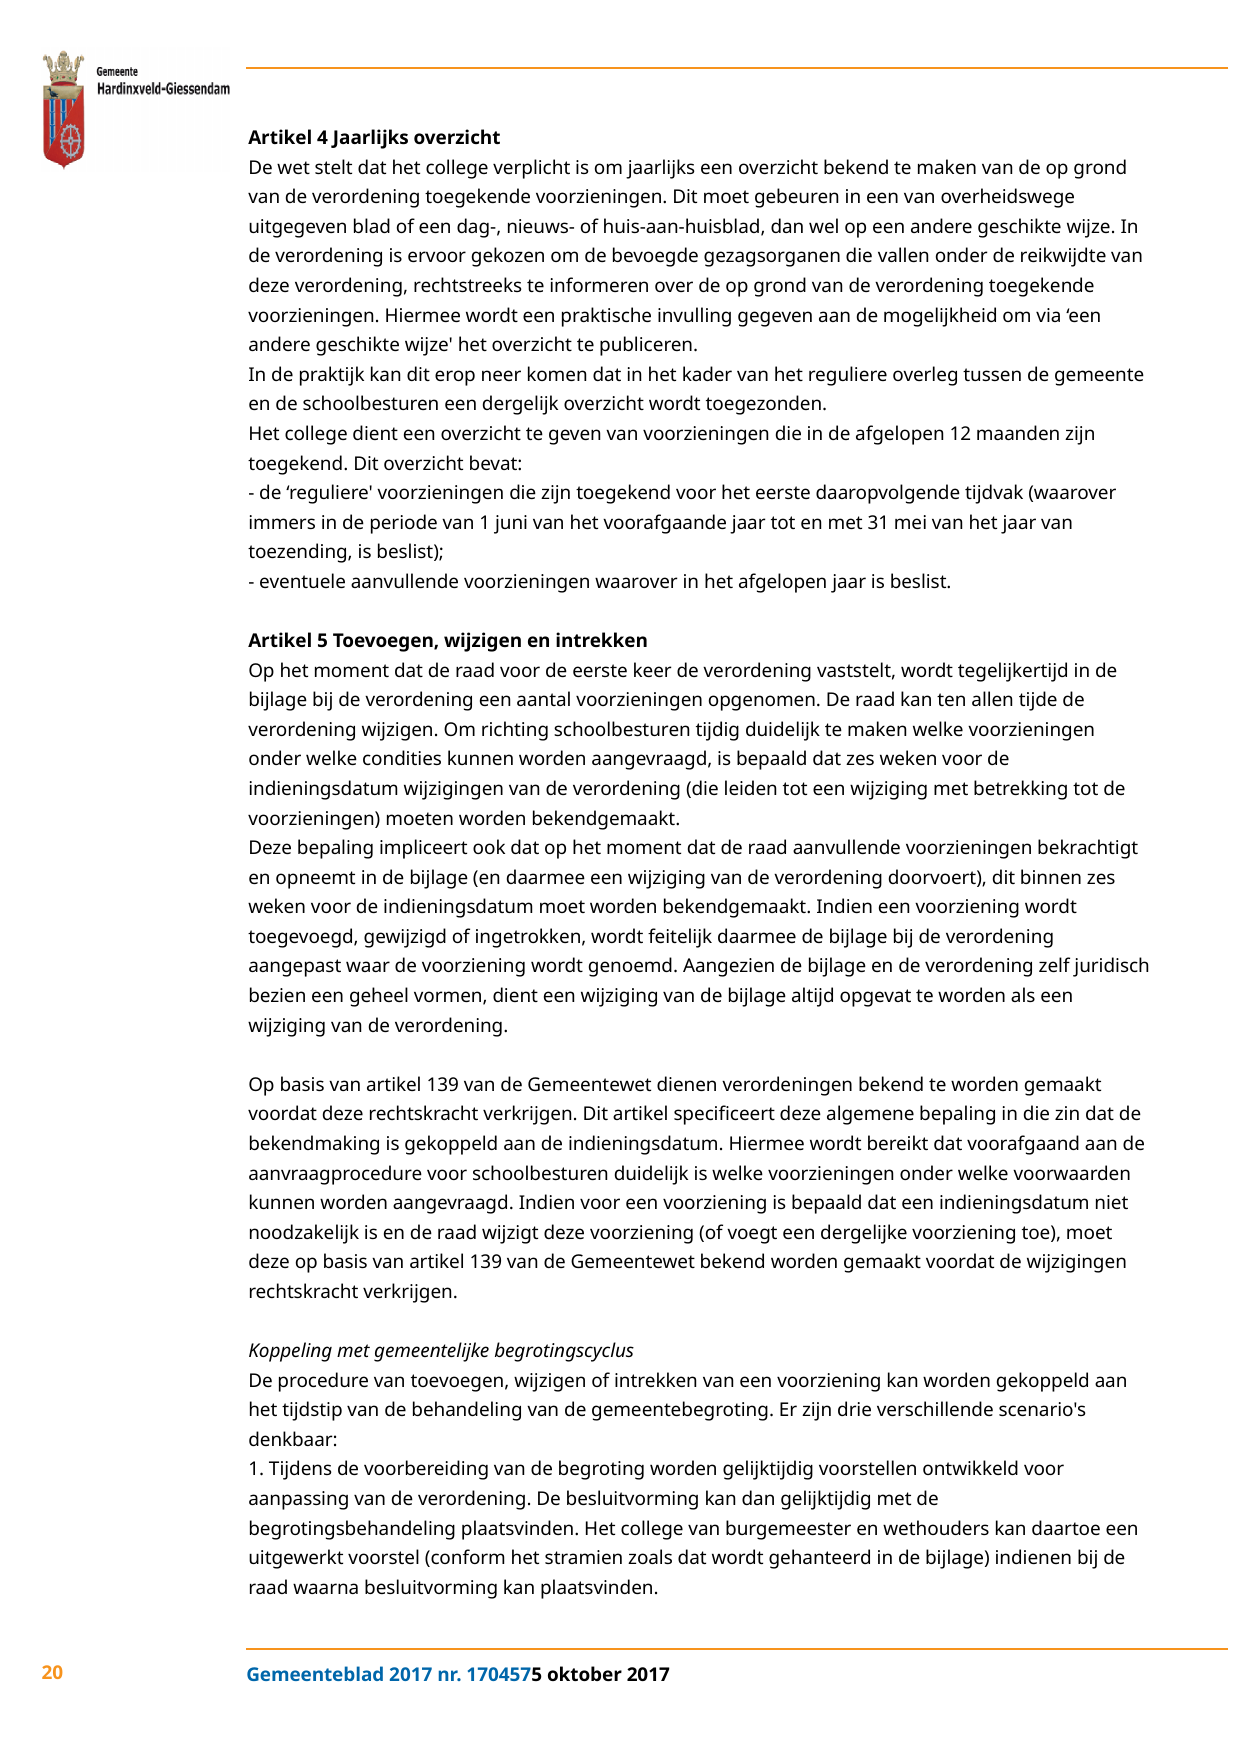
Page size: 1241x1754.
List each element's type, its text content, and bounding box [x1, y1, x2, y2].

text De procedure van toevoegen, wijzigen of intrekken van een voorziening kan worden gekoppeld aan het tijdstip van de behandeling van de gemeentebegroting. Er zijn drie verschillende scenario's denkbaar: [248, 1367, 1152, 1452]
text 1. Tijdens de voorbereiding van de begroting worden gelijktijdig voorstellen ontwikkeld voor aanpassing van de verordening. De besluitvorming kan dan gelijktijdig met de begrotingsbehandeling plaatsvinden. Het college van burgemeester en wethouders kan daartoe een uitgewerkt voorstel (conform het stramien zoals dat wordt gehanteerd in de bijlage) indienen bij de raad waarna besluitvorming kan plaatsvinden. [248, 1456, 1152, 1600]
picture [41, 47, 231, 172]
text Het college dient een overzicht te geven van voorzieningen die in de afgelopen 12 maanden zijn toegekend. Dit overzicht bevat: [248, 420, 1152, 476]
text Op het moment dat de raad voor de eerste keer de verordening vaststelt, wordt tegelijkertijd in de bijlage bij de verordening een aantal voorzieningen opgenomen. De raad kan ten allen tijde de verordening wijzigen. Om richting schoolbesturen tijdig duidelijk te maken welke voorzieningen onder welke condities kunnen worden aangevraagd, is bepaald dat zes weken voor de indieningsdatum wijzigingen van de verordening (die leiden tot een wijziging met betrekking tot de voorzieningen) moeten worden bekendgemaakt. [248, 657, 1152, 831]
text Deze bepaling impliceert ook dat op het moment dat de raad aanvullende voorzieningen bekrachtigt en opneemt in de bijlage (en daarmee een wijziging van de verordening doorvoert), dit binnen zes weken voor de indieningsdatum moet worden bekendgemaakt. Indien een voorziening wordt toegevoegd, gewijzigd of ingetrokken, wordt feitelijk daarmee de bijlage bij de verordening aangepast waar de voorziening wordt genoemd. Aangezien de bijlage en de verordening zelf juridisch bezien een geheel vormen, dient een wijziging van de bijlage altijd opgevat te worden als een wijziging van de verordening. [248, 834, 1152, 1038]
text - de ‘reguliere' voorzieningen die zijn toegekend voor het eerste daaropvolgende tijdvak (waarover immers in de periode van 1 juni van het voorafgaande jaar tot en met 31 mei van het jaar van toezending, is beslist); [248, 479, 1152, 564]
text In de praktijk kan dit erop neer komen dat in het kader van het reguliere overleg tussen de gemeente en de schoolbesturen een dergelijk overzicht wordt toegezonden. [248, 361, 1152, 416]
text - eventuele aanvullende voorzieningen waarover in het afgelopen jaar is beslist. [248, 568, 1152, 594]
text De wet stelt dat het college verplicht is om jaarlijks een overzicht bekend te maken van de op grond van de verordening toegekende voorzieningen. Dit moet gebeuren in een van overheidswege uitgegeven blad of een dag-, nieuws- of huis-aan-huisblad, dan wel op een andere geschikte wijze. In de verordening is ervoor gekozen om de bevoegde gezagsorganen die vallen onder de reikwijdte van deze verordening, rechtstreeks te informeren over de op grond van de verordening toegekende voorzieningen. Hiermee wordt een praktische invulling gegeven aan de mogelijkheid om via ‘een andere geschikte wijze' het overzicht te publiceren. [248, 154, 1152, 357]
text Artikel 4 Jaarlijks overzicht [248, 124, 1152, 150]
text Op basis van artikel 139 van de Gemeentewet dienen verordeningen bekend te worden gemaakt voordat deze rechtskracht verkrijgen. Dit artikel specificeert deze algemene bepaling in die zin dat de bekendmaking is gekoppeld aan de indieningsdatum. Hiermee wordt bereikt dat voorafgaand aan de aanvraagprocedure voor schoolbesturen duidelijk is welke voorzieningen onder welke voorwaarden kunnen worden aangevraagd. Indien voor een voorziening is bepaald dat een indieningsdatum niet noodzakelijk is en de raad wijzigt deze voorziening (of voegt een dergelijke voorziening toe), moet deze op basis van artikel 139 van de Gemeentewet bekend worden gemaakt voordat de wijzigingen rechtskracht verkrijgen. [248, 1071, 1152, 1304]
text Artikel 5 Toevoegen, wijzigen en intrekken [248, 627, 1152, 653]
text Koppeling met gemeentelijke begrotingscyclus [248, 1337, 1152, 1363]
